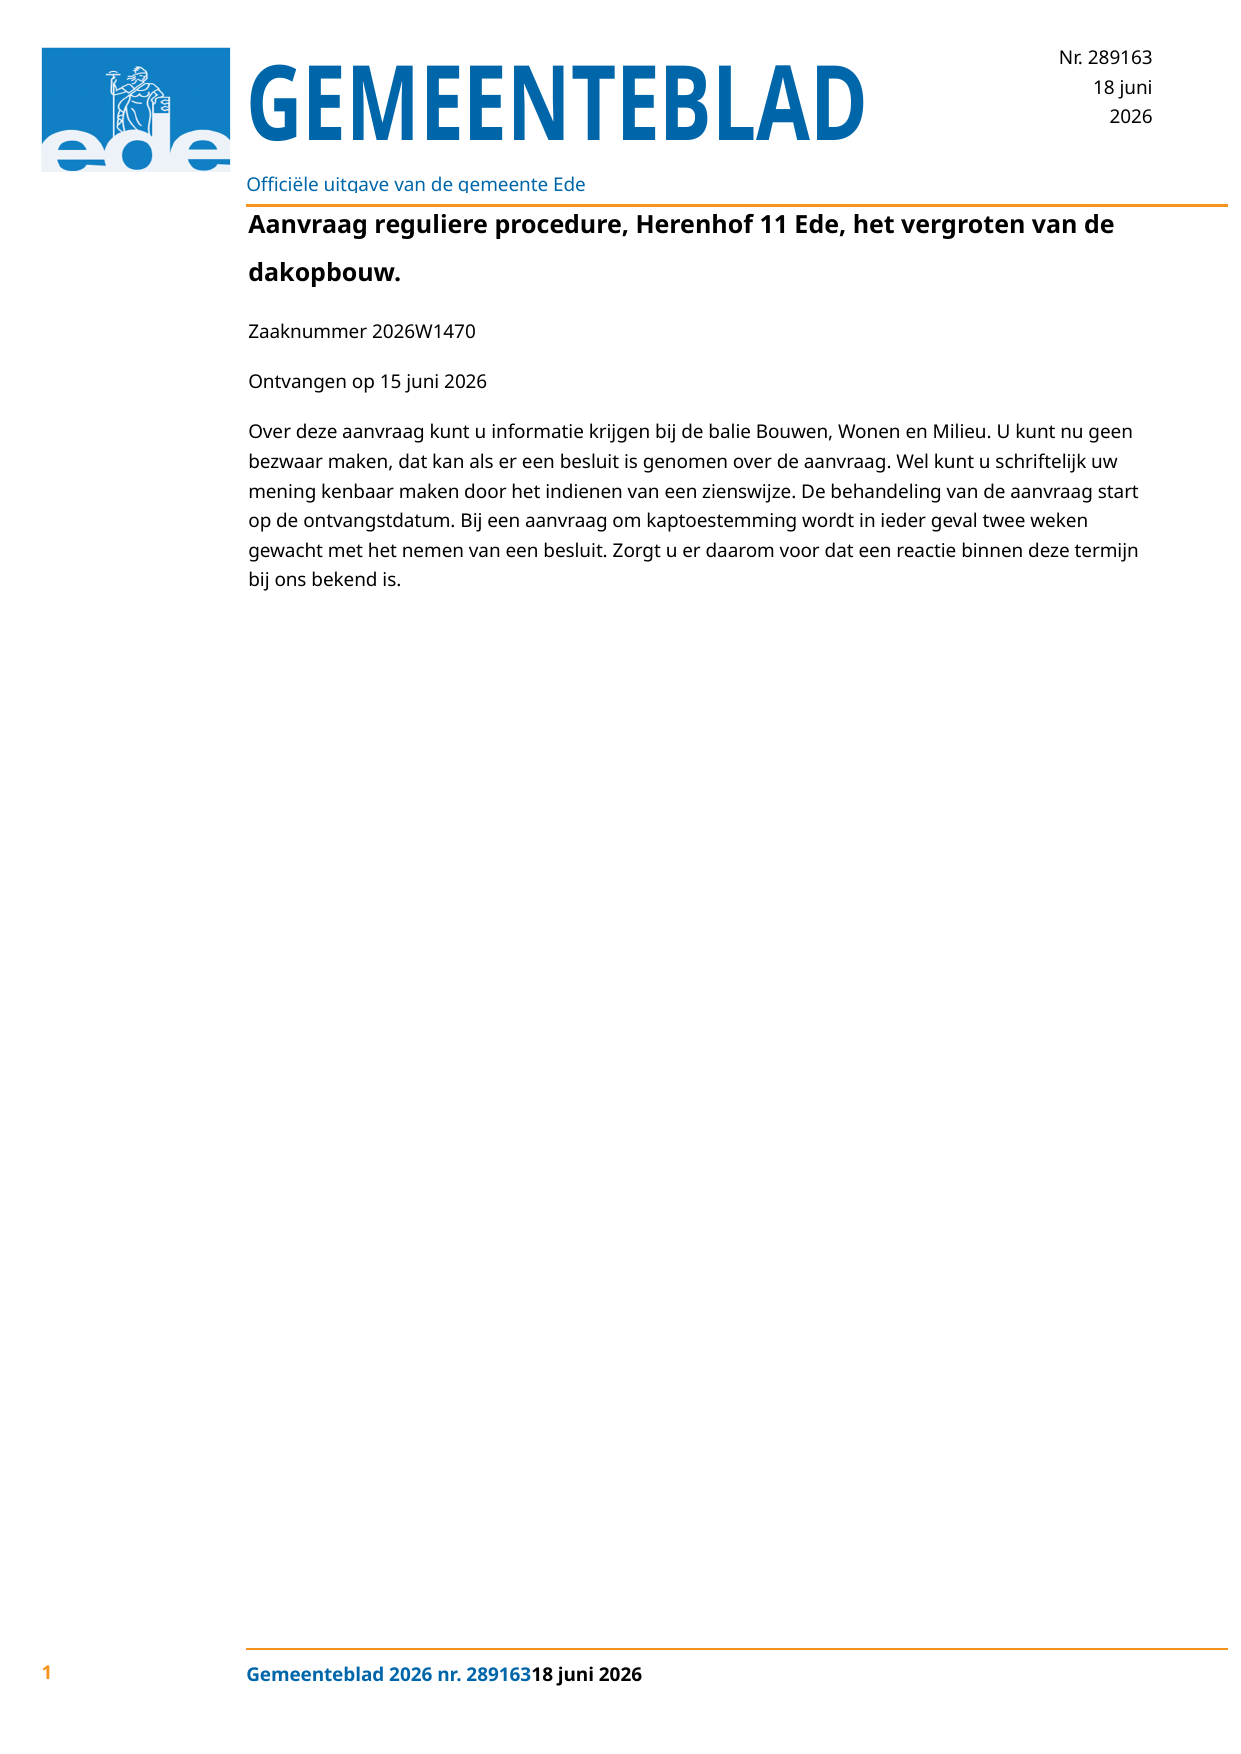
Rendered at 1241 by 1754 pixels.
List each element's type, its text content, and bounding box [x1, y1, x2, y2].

text Zaaknummer 2026W1470 [248, 318, 1152, 344]
text Aanvraag reguliere procedure, Herenhof 11 Ede, het vergroten van de dakopbouw. [248, 207, 1152, 288]
text Over deze aanvraag kunt u informatie krijgen bij de balie Bouwen, Wonen en Milieu. U kunt nu geen bezwaar maken, dat kan als er een besluit is genomen over de aanvraag. Wel kunt u schriftelijk uw mening kenbaar maken door het indienen van een zienswijze. De behandeling van de aanvraag start op de ontvangstdatum. Bij een aanvraag om kaptoestemming wordt in ieder geval twee weken gewacht met het nemen van een besluit. Zorgt u er daarom voor dat een reactie binnen deze termijn bij ons bekend is. [248, 419, 1152, 592]
text Ontvangen op 15 juni 2026 [248, 368, 1152, 394]
picture [41, 47, 231, 172]
